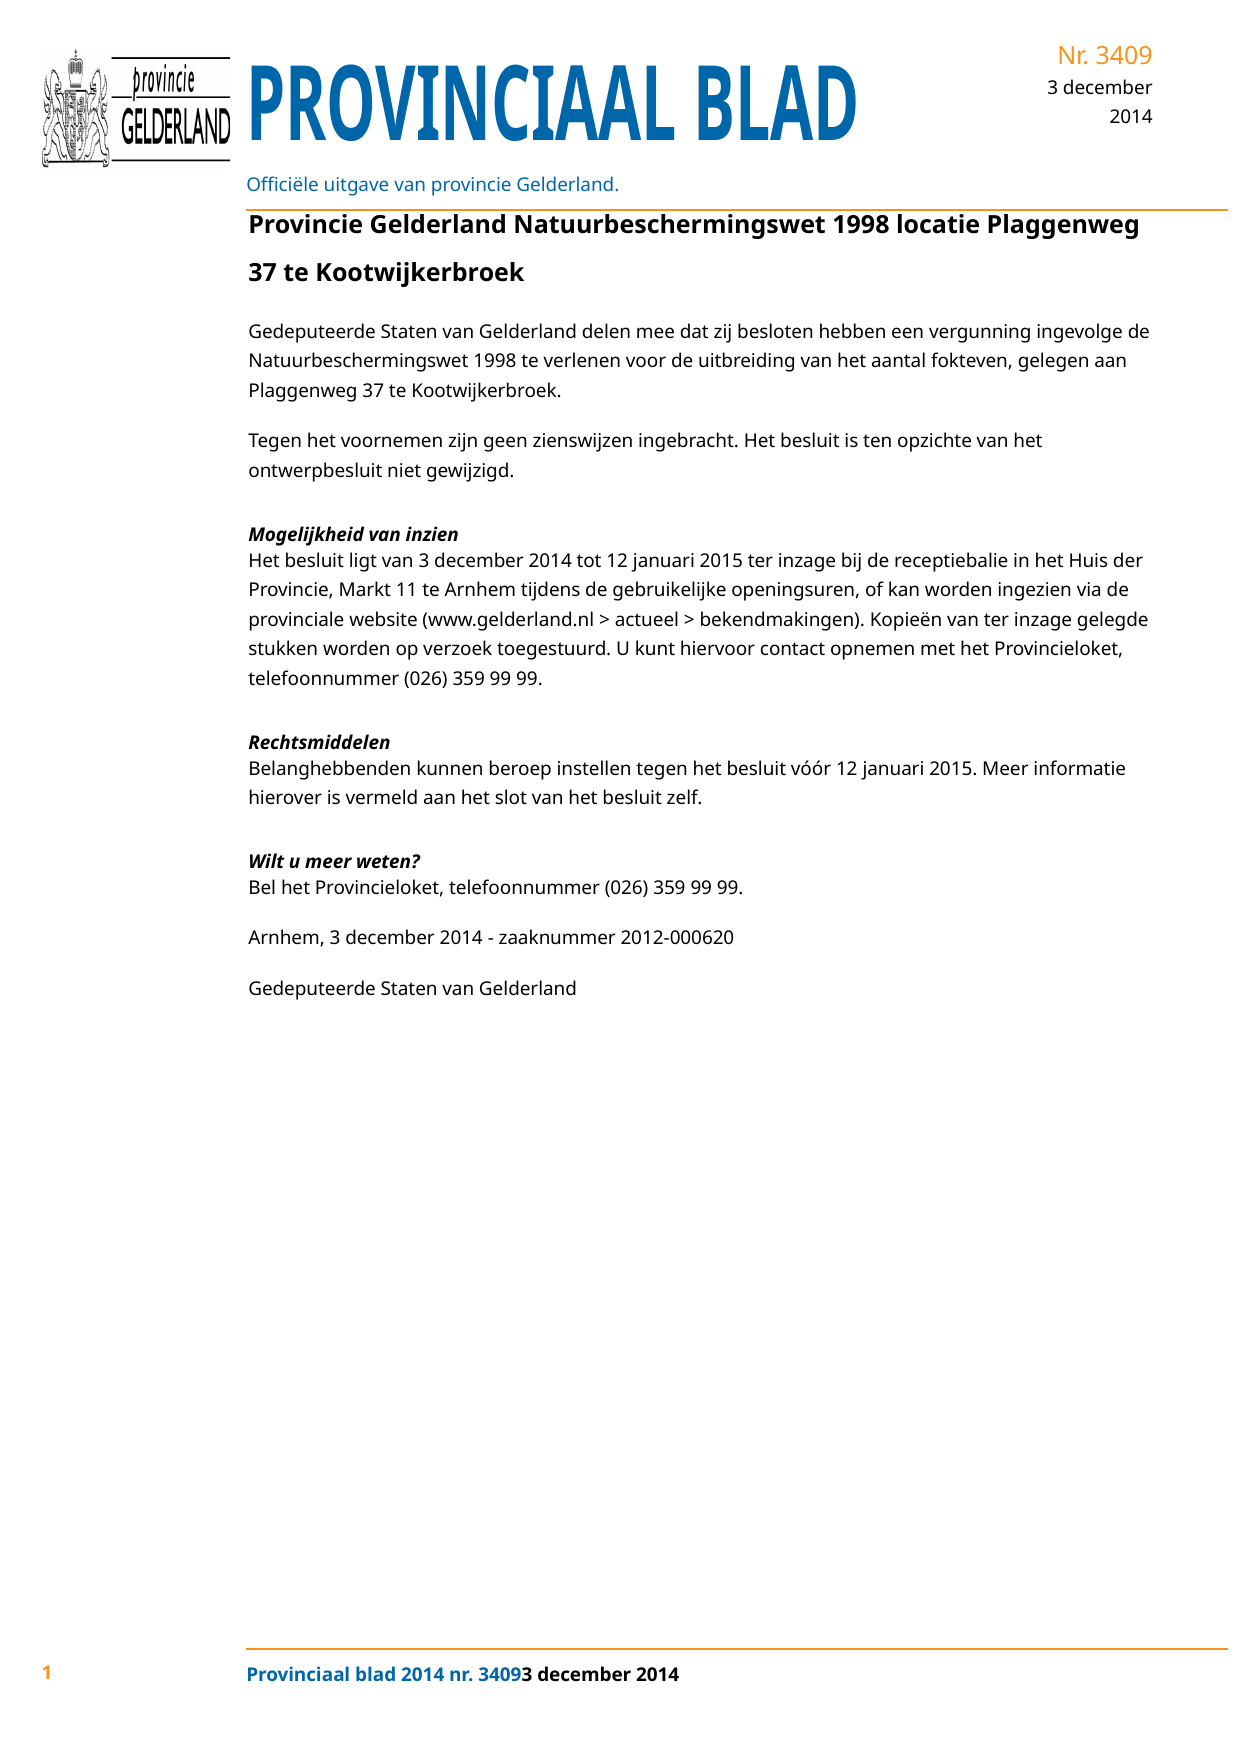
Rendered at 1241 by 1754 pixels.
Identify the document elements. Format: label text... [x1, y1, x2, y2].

text Gedeputeerde Staten van Gelderland delen mee dat zij besloten hebben een vergunning ingevolge de Natuurbeschermingswet 1998 te verlenen voor de uitbreiding van het aantal fokteven, gelegen aan Plaggenweg 37 te Kootwijkerbroek. [248, 318, 1152, 403]
text Gedeputeerde Staten van Gelderland [248, 975, 1152, 1001]
text Rechtsmiddelen [248, 729, 1152, 755]
text Arnhem, 3 december 2014 - zaaknummer 2012-000620 [248, 924, 1152, 950]
text Mogelijkheid van inzien [248, 521, 1152, 547]
text Belanghebbenden kunnen beroep instellen tegen het besluit vóór 12 januari 2015. Meer informatie hierover is vermeld aan het slot van het besluit zelf. [248, 755, 1152, 810]
text Provincie Gelderland Natuurbeschermingswet 1998 locatie Plaggenweg 37 te Kootwijkerbroek [248, 211, 1152, 288]
picture [41, 47, 231, 172]
text Tegen het voornemen zijn geen zienswijzen ingebracht. Het besluit is ten opzichte van het ontwerpbesluit niet gewijzigd. [248, 427, 1152, 483]
text Wilt u meer weten? [248, 848, 1152, 874]
text Bel het Provincieloket, telefoonnummer (026) 359 99 99. [248, 874, 1152, 900]
text Het besluit ligt van 3 december 2014 tot 12 januari 2015 ter inzage bij de receptiebalie in het Huis der Provincie, Markt 11 te Arnhem tijdens de gebruikelijke openingsuren, of kan worden ingezien via de provinciale website (www.gelderland.nl > actueel > bekendmakingen). Kopieën van ter inzage gelegde stukken worden op verzoek toegestuurd. U kunt hiervoor contact opnemen met het Provincieloket, telefoonnummer (026) 359 99 99. [248, 547, 1152, 691]
